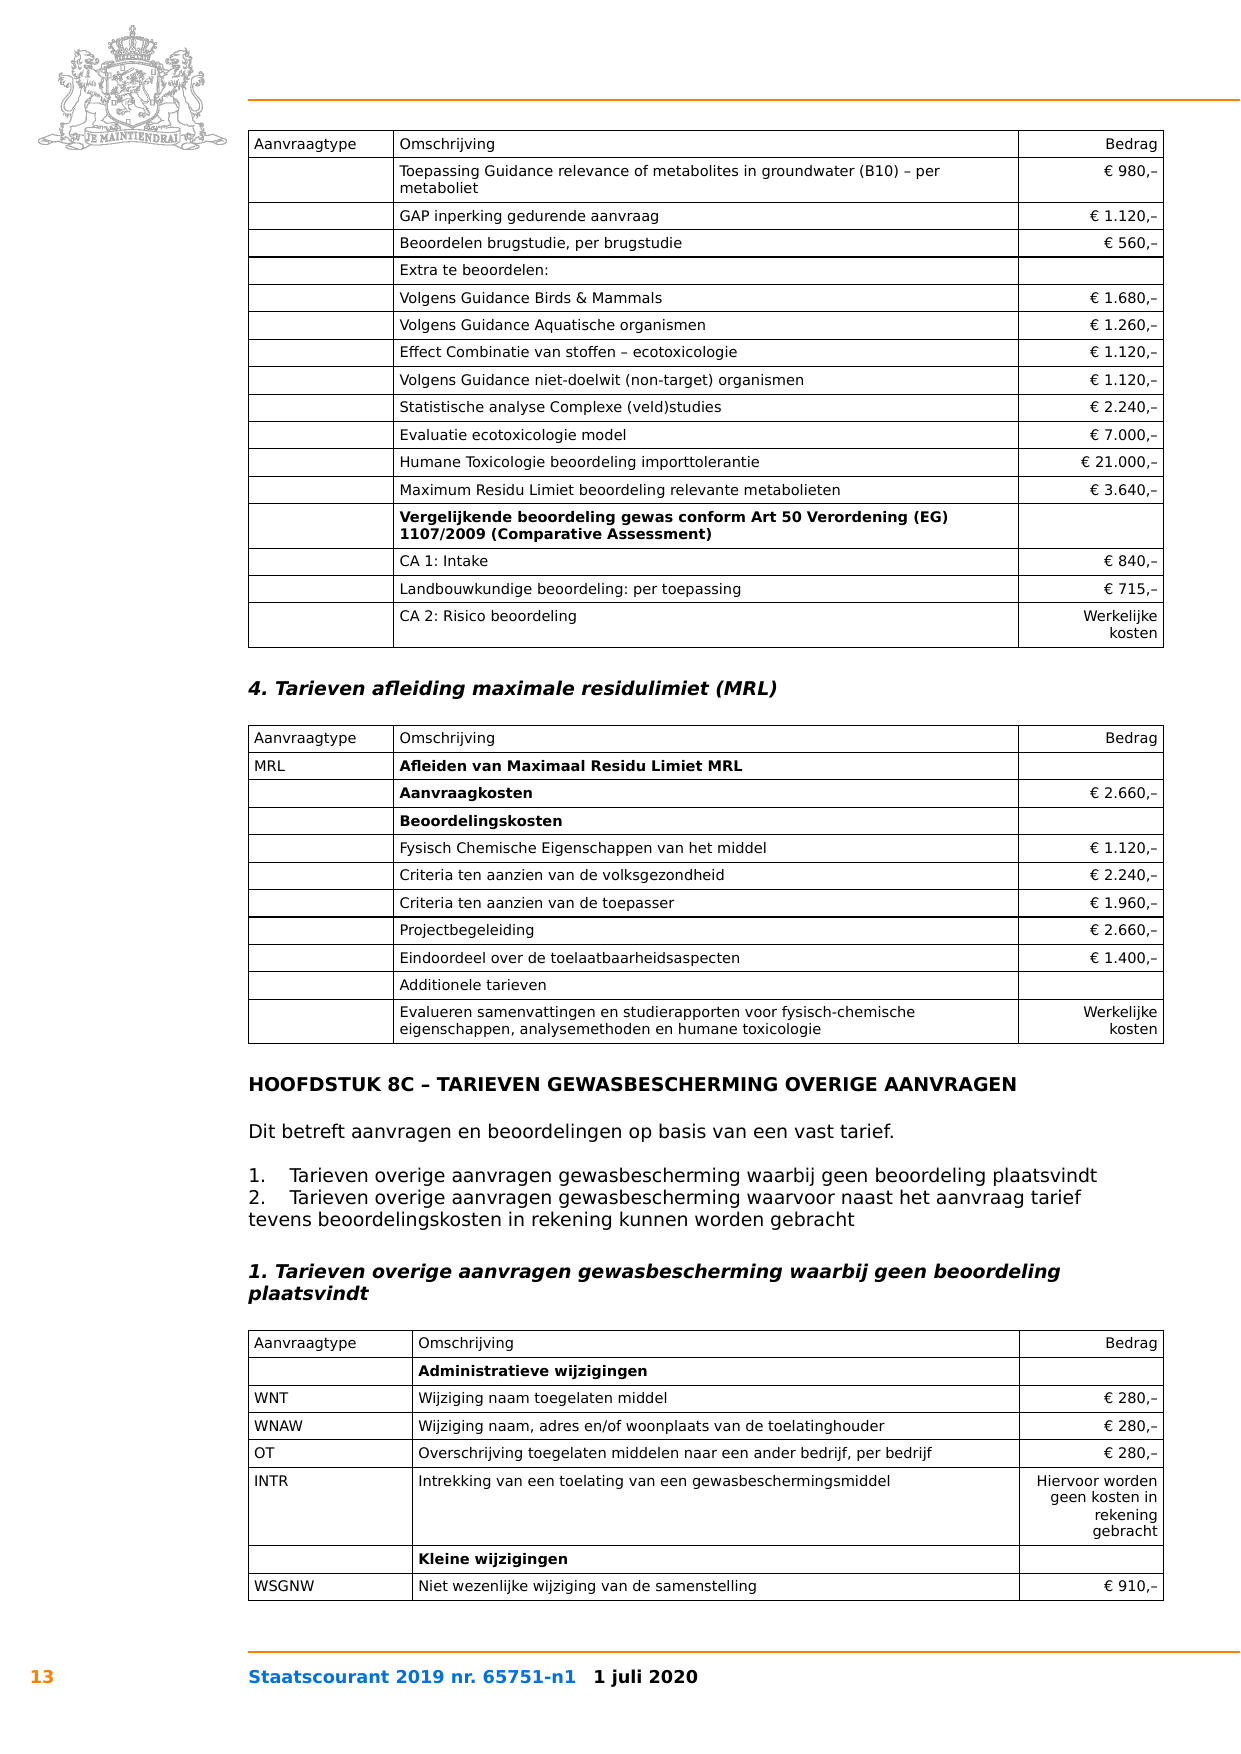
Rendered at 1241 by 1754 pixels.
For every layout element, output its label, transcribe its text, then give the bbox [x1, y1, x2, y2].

table_cell [1019, 808, 1163, 834]
table_cell Eindoordeel over de toelaatbaarheidsaspecten [394, 945, 1018, 971]
table_cell Criteria ten aanzien van de volksgezondheid [394, 863, 1018, 889]
table_cell Humane Toxicologie beoordeling importtolerantie [394, 449, 1018, 476]
table_cell WSGNW [249, 1574, 412, 1600]
table_cell [249, 576, 393, 602]
table_cell € 1.960,– [1019, 890, 1163, 916]
table_cell € 3.640,– [1019, 477, 1163, 503]
table_cell Werkelijke kosten [1019, 1000, 1163, 1043]
table_cell Kleine wijzigingen [413, 1546, 1019, 1572]
table_cell € 1.260,– [1019, 312, 1163, 339]
table_cell € 1.680,– [1019, 285, 1163, 311]
table_cell [249, 340, 393, 366]
table_cell [249, 367, 393, 393]
table_cell € 280,– [1020, 1386, 1163, 1412]
table_cell Evalueren samenvattingen en studierapporten voor fysisch-chemische eigenschappen, analysemethoden en humane toxicologie [394, 1000, 1018, 1043]
table_header Omschrijving [394, 726, 1018, 752]
table_cell [249, 203, 393, 229]
table_header Bedrag [1020, 1331, 1163, 1357]
table_cell [249, 835, 393, 862]
table_cell Aanvraagkosten [394, 780, 1018, 807]
table_cell Volgens Guidance Aquatische organismen [394, 312, 1018, 339]
table_cell [249, 477, 393, 503]
table_cell Beoordelen brugstudie, per brugstudie [394, 230, 1018, 256]
table_cell [249, 230, 393, 256]
table_cell Statistische analyse Complexe (veld)studies [394, 395, 1018, 421]
table_cell [249, 1546, 412, 1572]
table_cell [1020, 1546, 1163, 1572]
table_cell Volgens Guidance niet-doelwit (non-target) organismen [394, 367, 1018, 393]
table_cell € 2.240,– [1019, 863, 1163, 889]
table_cell [249, 395, 393, 421]
table_cell CA 1: Intake [394, 549, 1018, 575]
table_cell [249, 549, 393, 575]
table_cell [249, 312, 393, 339]
table_header Aanvraagtype [249, 131, 393, 157]
table_cell [1019, 753, 1163, 779]
table_cell Overschrijving toegelaten middelen naar een ander bedrijf, per bedrijf [413, 1440, 1019, 1467]
subtitle 1. Tarieven overige aanvragen gewasbescherming waarbij geen beoordeling plaatsvindt [248, 1261, 1163, 1305]
table_cell [249, 972, 393, 998]
table_cell [249, 258, 393, 284]
table_cell € 1.120,– [1019, 367, 1163, 393]
table_cell Extra te beoordelen: [394, 258, 1018, 284]
table_cell € 280,– [1020, 1440, 1163, 1467]
table_cell € 560,– [1019, 230, 1163, 256]
table_cell [1020, 1358, 1163, 1384]
table_cell Vergelijkende beoordeling gewas conform Art 50 Verordening (EG) 1107/2009 (Comparative Assessment) [394, 504, 1018, 547]
table_header Omschrijving [413, 1331, 1019, 1357]
subtitle HOOFDSTUK 8C – TARIEVEN GEWASBESCHERMING OVERIGE AANVRAGEN [248, 1074, 1163, 1096]
table_cell [249, 603, 393, 647]
table_cell [249, 504, 393, 547]
text 2. Tarieven overige aanvragen gewasbescherming waarvoor naast het aanvraag tarief [248, 1187, 1163, 1209]
table_cell Wijziging naam toegelaten middel [413, 1386, 1019, 1412]
table_cell Hiervoor worden geen kosten in rekening gebracht [1020, 1468, 1163, 1545]
table_cell [249, 918, 393, 944]
table_cell Additionele tarieven [394, 972, 1018, 998]
table_cell [1019, 972, 1163, 998]
table_cell € 2.240,– [1019, 395, 1163, 421]
table_cell [249, 1358, 412, 1384]
table_cell [249, 780, 393, 807]
table_cell € 280,– [1020, 1413, 1163, 1439]
table_cell € 2.660,– [1019, 780, 1163, 807]
table_header Bedrag [1019, 726, 1163, 752]
table_cell [249, 158, 393, 202]
table_cell Niet wezenlijke wijziging van de samenstelling [413, 1574, 1019, 1600]
table_cell [1019, 258, 1163, 284]
table_cell [249, 1000, 393, 1043]
table_cell € 840,– [1019, 549, 1163, 575]
table_cell Intrekking van een toelating van een gewasbeschermingsmiddel [413, 1468, 1019, 1545]
table_cell Evaluatie ecotoxicologie model [394, 422, 1018, 448]
table_header Omschrijving [394, 131, 1018, 157]
table_header Bedrag [1019, 131, 1163, 157]
table_header Aanvraagtype [249, 1331, 412, 1357]
table_cell Maximum Residu Limiet beoordeling relevante metabolieten [394, 477, 1018, 503]
table_cell [249, 808, 393, 834]
table_cell [249, 422, 393, 448]
table_cell € 910,– [1020, 1574, 1163, 1600]
table_cell € 980,– [1019, 158, 1163, 202]
picture [38, 25, 227, 150]
table_cell Beoordelingskosten [394, 808, 1018, 834]
table_header Aanvraagtype [249, 726, 393, 752]
table_cell € 1.400,– [1019, 945, 1163, 971]
table_cell € 2.660,– [1019, 918, 1163, 944]
table_cell [249, 945, 393, 971]
table_cell [1019, 504, 1163, 547]
table_cell INTR [249, 1468, 412, 1545]
table_cell WNAW [249, 1413, 412, 1439]
table_cell € 1.120,– [1019, 835, 1163, 862]
table_cell € 715,– [1019, 576, 1163, 602]
subtitle 4. Tarieven afleiding maximale residulimiet (MRL) [248, 678, 1163, 699]
table_cell [249, 890, 393, 916]
table_cell CA 2: Risico beoordeling [394, 603, 1018, 647]
table_cell Fysisch Chemische Eigenschappen van het middel [394, 835, 1018, 862]
table_cell [249, 863, 393, 889]
table_cell Administratieve wijzigingen [413, 1358, 1019, 1384]
table_cell OT [249, 1440, 412, 1467]
table_cell MRL [249, 753, 393, 779]
table_cell € 1.120,– [1019, 203, 1163, 229]
table_cell Volgens Guidance Birds & Mammals [394, 285, 1018, 311]
text 1. Tarieven overige aanvragen gewasbescherming waarbij geen beoordeling plaatsvindt [248, 1165, 1163, 1187]
table_cell [249, 449, 393, 476]
table_cell Landbouwkundige beoordeling: per toepassing [394, 576, 1018, 602]
table_cell € 21.000,– [1019, 449, 1163, 476]
text tevens beoordelingskosten in rekening kunnen worden gebracht [248, 1209, 1163, 1231]
table_cell € 1.120,– [1019, 340, 1163, 366]
table_cell Werkelijke kosten [1019, 603, 1163, 647]
table_cell € 7.000,– [1019, 422, 1163, 448]
table_cell Afleiden van Maximaal Residu Limiet MRL [394, 753, 1018, 779]
table_cell [249, 285, 393, 311]
table_cell Projectbegeleiding [394, 918, 1018, 944]
table_cell Effect Combinatie van stoffen – ecotoxicologie [394, 340, 1018, 366]
table_cell Criteria ten aanzien van de toepasser [394, 890, 1018, 916]
table_cell GAP inperking gedurende aanvraag [394, 203, 1018, 229]
text Dit betreft aanvragen en beoordelingen op basis van een vast tarief. [248, 1121, 1163, 1143]
table_cell Wijziging naam, adres en/of woonplaats van de toelatinghouder [413, 1413, 1019, 1439]
table_cell WNT [249, 1386, 412, 1412]
table_cell Toepassing Guidance relevance of metabolites in groundwater (B10) – per metaboliet [394, 158, 1018, 202]
